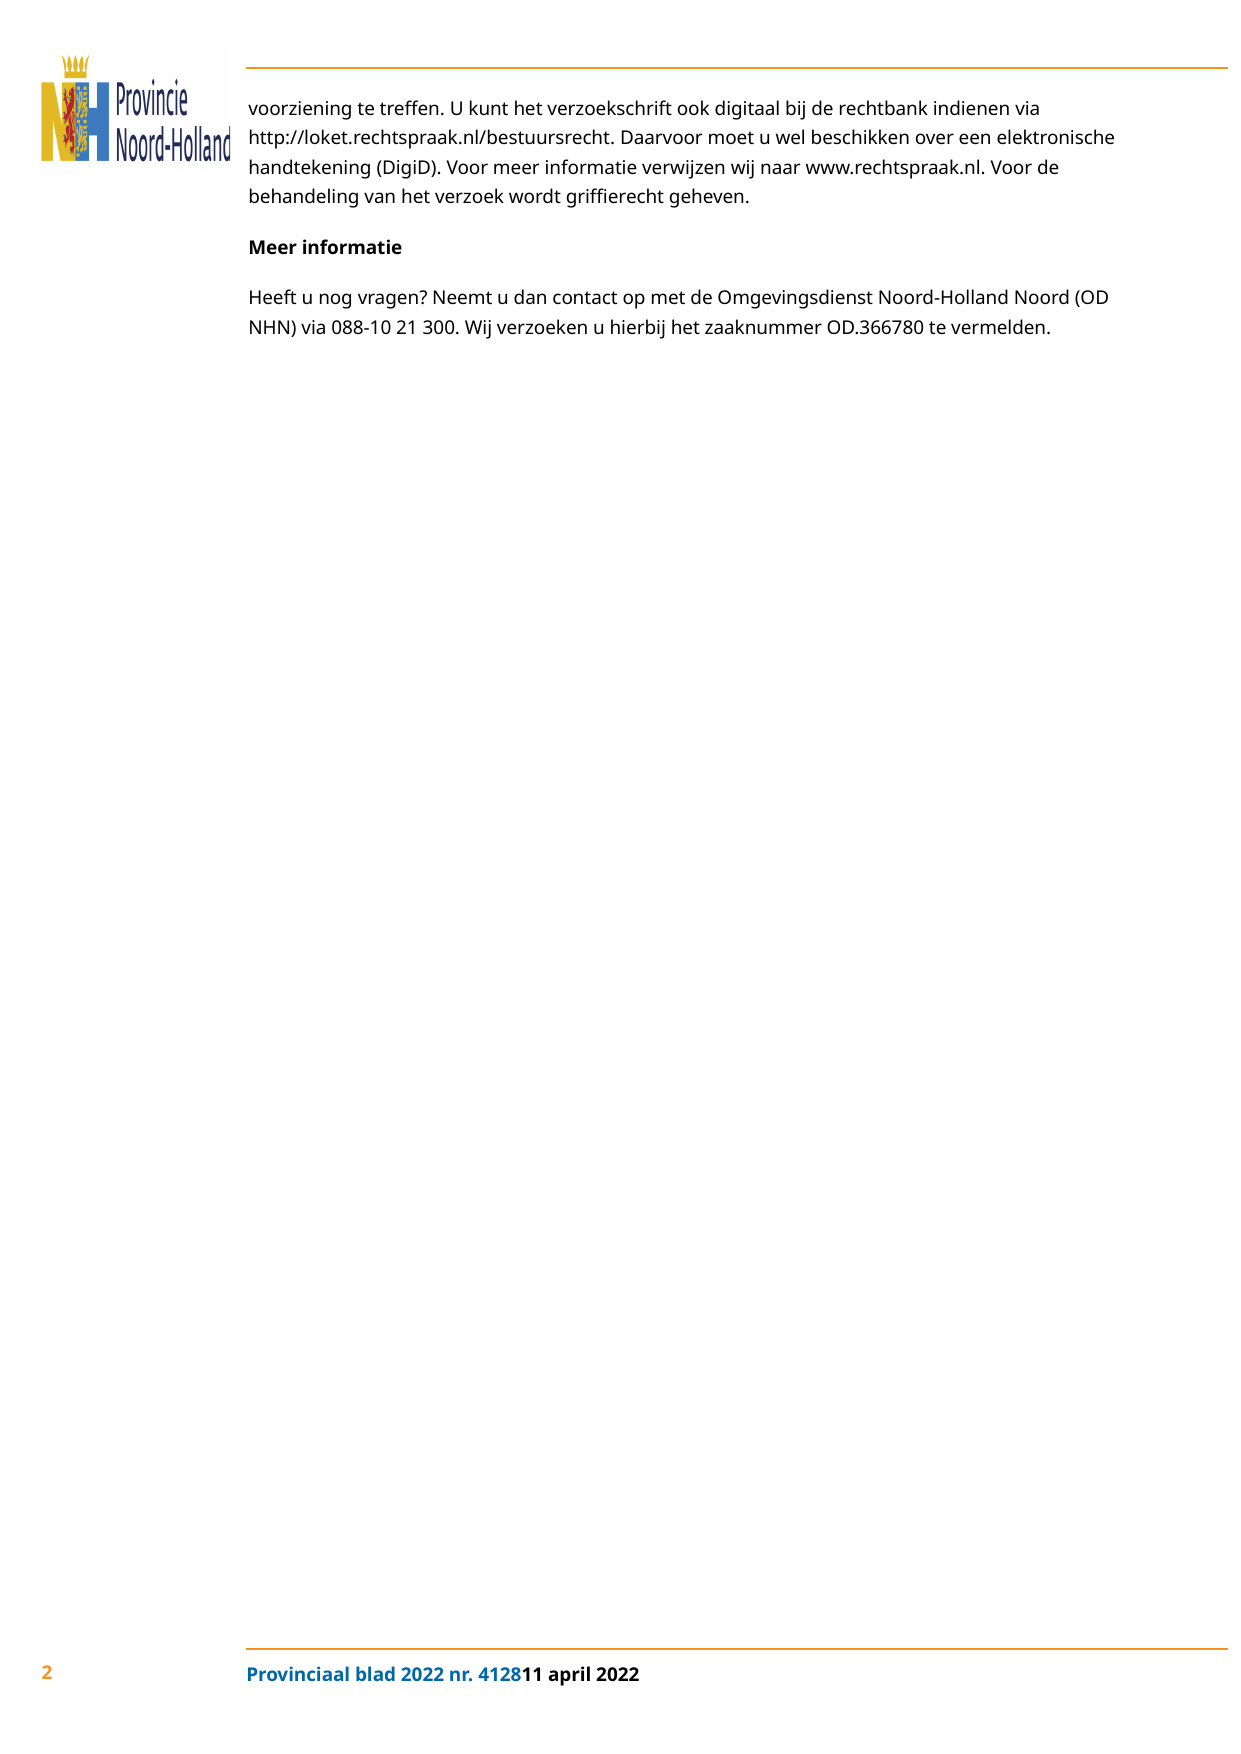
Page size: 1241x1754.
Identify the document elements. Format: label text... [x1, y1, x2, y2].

text Meer informatie [248, 234, 1152, 260]
picture [41, 47, 231, 172]
text voorziening te treffen. U kunt het verzoekschrift ook digitaal bij de rechtbank indienen via http://loket.rechtspraak.nl/bestuursrecht. Daarvoor moet u wel beschikken over een elektronische handtekening (DigiD). Voor meer informatie verwijzen wij naar www.rechtspraak.nl. Voor de behandeling van het verzoek wordt griffierecht geheven. [248, 95, 1152, 209]
text Heeft u nog vragen? Neemt u dan contact op met de Omgevingsdienst Noord-Holland Noord (OD NHN) via 088-10 21 300. Wij verzoeken u hierbij het zaaknummer OD.366780 te vermelden. [248, 284, 1152, 340]
